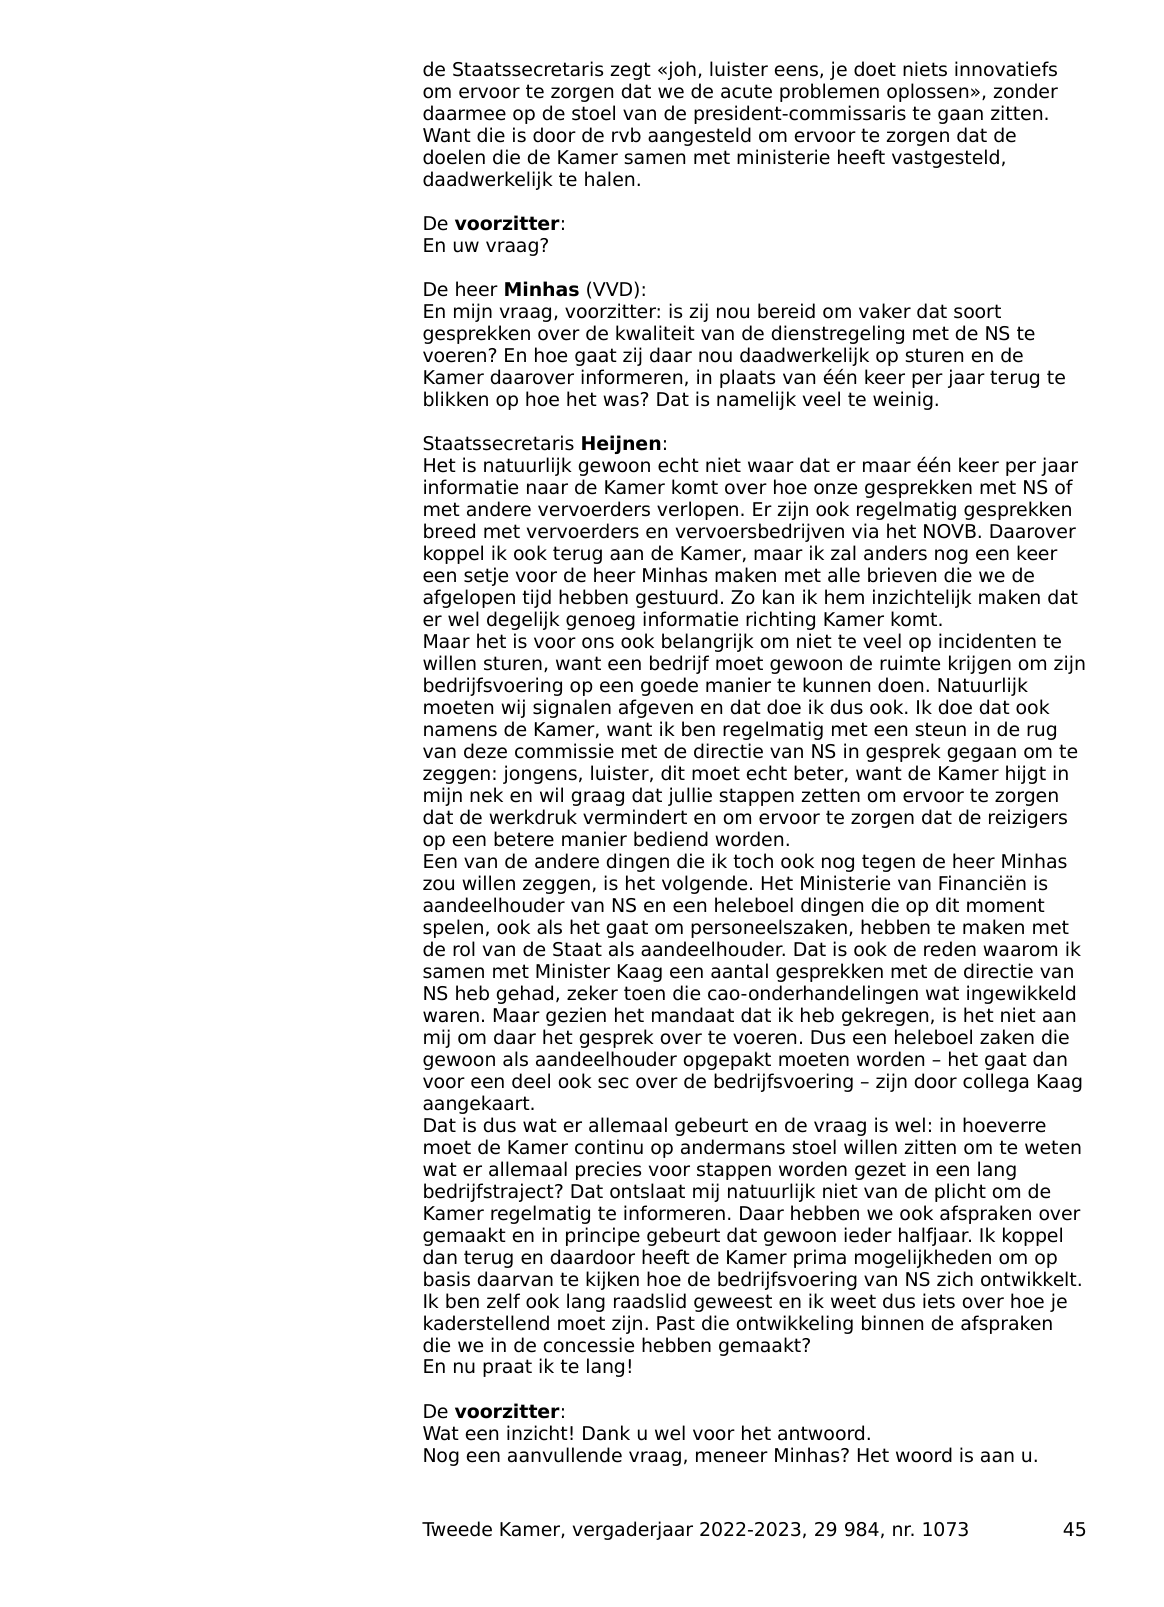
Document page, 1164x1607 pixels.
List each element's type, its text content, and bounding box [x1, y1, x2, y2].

text Dat is dus wat er allemaal gebeurt en de vraag is wel: in hoeverre moet de Kamer continu op andermans stoel willen zitten om te weten wat er allemaal precies voor stappen worden gezet in een lang bedrijfstraject? Dat ontslaat mij natuurlijk niet van de plicht om de Kamer regelmatig te informeren. Daar hebben we ook afspraken over gemaakt en in principe gebeurt dat gewoon ieder halfjaar. Ik koppel dan terug en daardoor heeft de Kamer prima mogelijkheden om op basis daarvan te kijken hoe de bedrijfsvoering van NS zich ontwikkelt. Ik ben zelf ook lang raadslid geweest en ik weet dus iets over hoe je kaderstellend moet zijn. Past die ontwikkeling binnen de afspraken die we in de concessie hebben gemaakt? [422, 1115, 1087, 1356]
text De heer Minhas (VVD): [422, 279, 1087, 301]
text De voorzitter: [422, 1401, 1087, 1423]
text Het is natuurlijk gewoon echt niet waar dat er maar één keer per jaar informatie naar de Kamer komt over hoe onze gesprekken met NS of met andere vervoerders verlopen. Er zijn ook regelmatig gesprekken breed met vervoerders en vervoersbedrijven via het NOVB. Daarover koppel ik ook terug aan de Kamer, maar ik zal anders nog een keer een setje voor de heer Minhas maken met alle brieven die we de afgelopen tijd hebben gestuurd. Zo kan ik hem inzichtelijk maken dat er wel degelijk genoeg informatie richting Kamer komt. [422, 455, 1087, 631]
text En mijn vraag, voorzitter: is zij nou bereid om vaker dat soort gesprekken over de kwaliteit van de dienstregeling met de NS te voeren? En hoe gaat zij daar nou daadwerkelijk op sturen en de Kamer daarover informeren, in plaats van één keer per jaar terug te blikken op hoe het was? Dat is namelijk veel te weinig. [422, 301, 1087, 411]
text De voorzitter: [422, 213, 1087, 235]
text Wat een inzicht! Dank u wel voor het antwoord. [422, 1423, 1087, 1444]
text En uw vraag? [422, 235, 1087, 257]
text Een van de andere dingen die ik toch ook nog tegen de heer Minhas zou willen zeggen, is het volgende. Het Ministerie van Financiën is aandeelhouder van NS en een heleboel dingen die op dit moment spelen, ook als het gaat om personeelszaken, hebben te maken met de rol van de Staat als aandeelhouder. Dat is ook de reden waarom ik samen met Minister Kaag een aantal gesprekken met de directie van NS heb gehad, zeker toen die cao-onderhandelingen wat ingewikkeld waren. Maar gezien het mandaat dat ik heb gekregen, is het niet aan mij om daar het gesprek over te voeren. Dus een heleboel zaken die gewoon als aandeelhouder opgepakt moeten worden – het gaat dan voor een deel ook sec over de bedrijfsvoering – zijn door collega Kaag aangekaart. [422, 851, 1087, 1115]
text Nog een aanvullende vraag, meneer Minhas? Het woord is aan u. [422, 1444, 1087, 1467]
text de Staatssecretaris zegt «joh, luister eens, je doet niets innovatiefs om ervoor te zorgen dat we de acute problemen oplossen», zonder daarmee op de stoel van de president-commissaris te gaan zitten. Want die is door de rvb aangesteld om ervoor te zorgen dat de doelen die de Kamer samen met ministerie heeft vastgesteld, daadwerkelijk te halen. [422, 59, 1087, 191]
text En nu praat ik te lang! [422, 1356, 1087, 1378]
text Staatssecretaris Heijnen: [422, 433, 1087, 455]
text Maar het is voor ons ook belangrijk om niet te veel op incidenten te willen sturen, want een bedrijf moet gewoon de ruimte krijgen om zijn bedrijfsvoering op een goede manier te kunnen doen. Natuurlijk moeten wij signalen afgeven en dat doe ik dus ook. Ik doe dat ook namens de Kamer, want ik ben regelmatig met een steun in de rug van deze commissie met de directie van NS in gesprek gegaan om te zeggen: jongens, luister, dit moet echt beter, want de Kamer hijgt in mijn nek en wil graag dat jullie stappen zetten om ervoor te zorgen dat de werkdruk vermindert en om ervoor te zorgen dat de reizigers op een betere manier bediend worden. [422, 631, 1087, 851]
